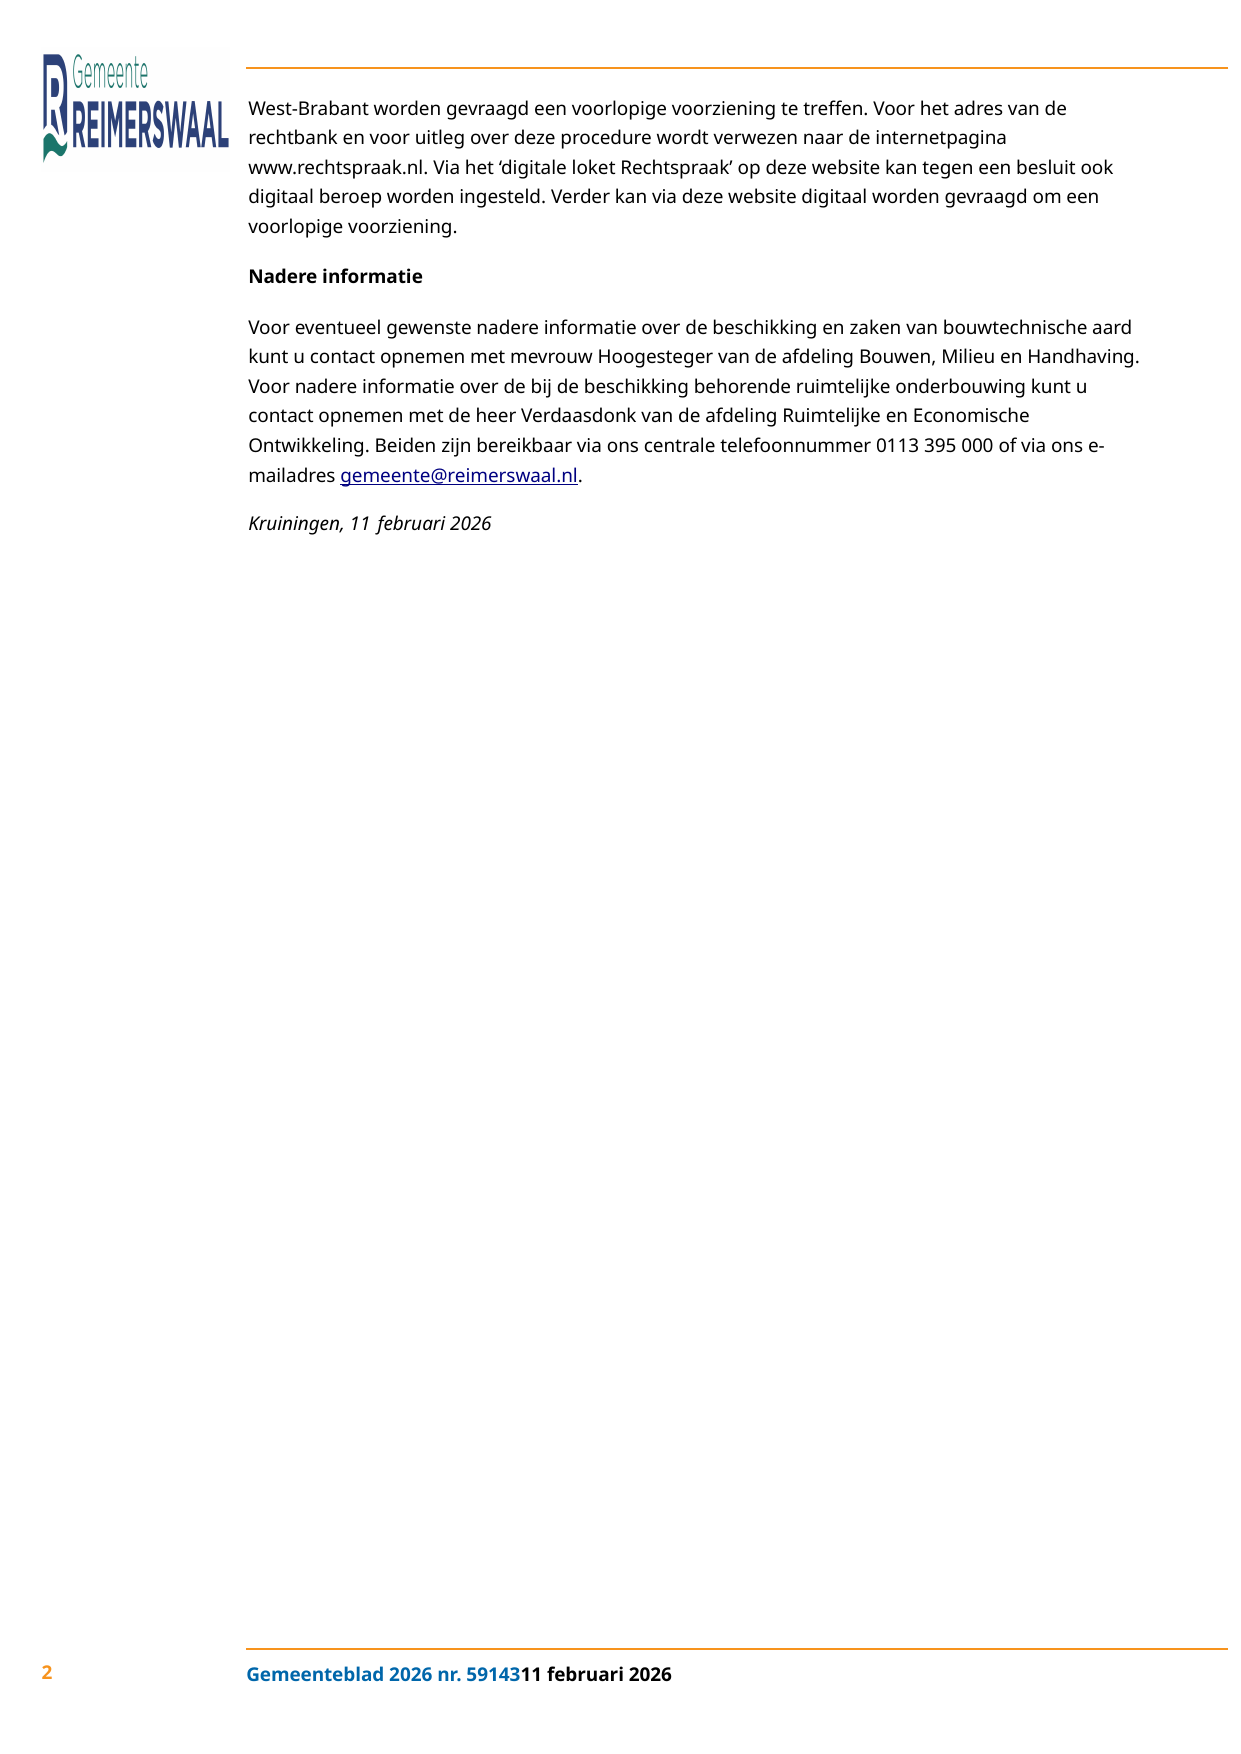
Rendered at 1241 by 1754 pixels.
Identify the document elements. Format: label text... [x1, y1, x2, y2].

text Kruiningen, 11 februari 2026 [248, 510, 1152, 535]
text West-Brabant worden gevraagd een voorlopige voorziening te treffen. Voor het adres van de rechtbank en voor uitleg over deze procedure wordt verwezen naar de internetpagina www.rechtspraak.nl. Via het ‘digitale loket Rechtspraak’ op deze website kan tegen een besluit ook digitaal beroep worden ingesteld. Verder kan via deze website digitaal worden gevraagd om een voorlopige voorziening. [248, 95, 1152, 239]
text Voor eventueel gewenste nadere informatie over de beschikking en zaken van bouwtechnische aard kunt u contact opnemen met mevrouw Hoogesteger van de afdeling Bouwen, Milieu en Handhaving. Voor nadere informatie over de bij de beschikking behorende ruimtelijke onderbouwing kunt u contact opnemen met de heer Verdaasdonk van de afdeling Ruimtelijke en Economische Ontwikkeling. Beiden zijn bereikbaar via ons centrale telefoonnummer 0113 395 000 of via ons e-mailadres gemeente@reimerswaal.nl. [248, 314, 1152, 488]
text Nadere informatie [248, 263, 1152, 289]
picture [41, 47, 231, 172]
